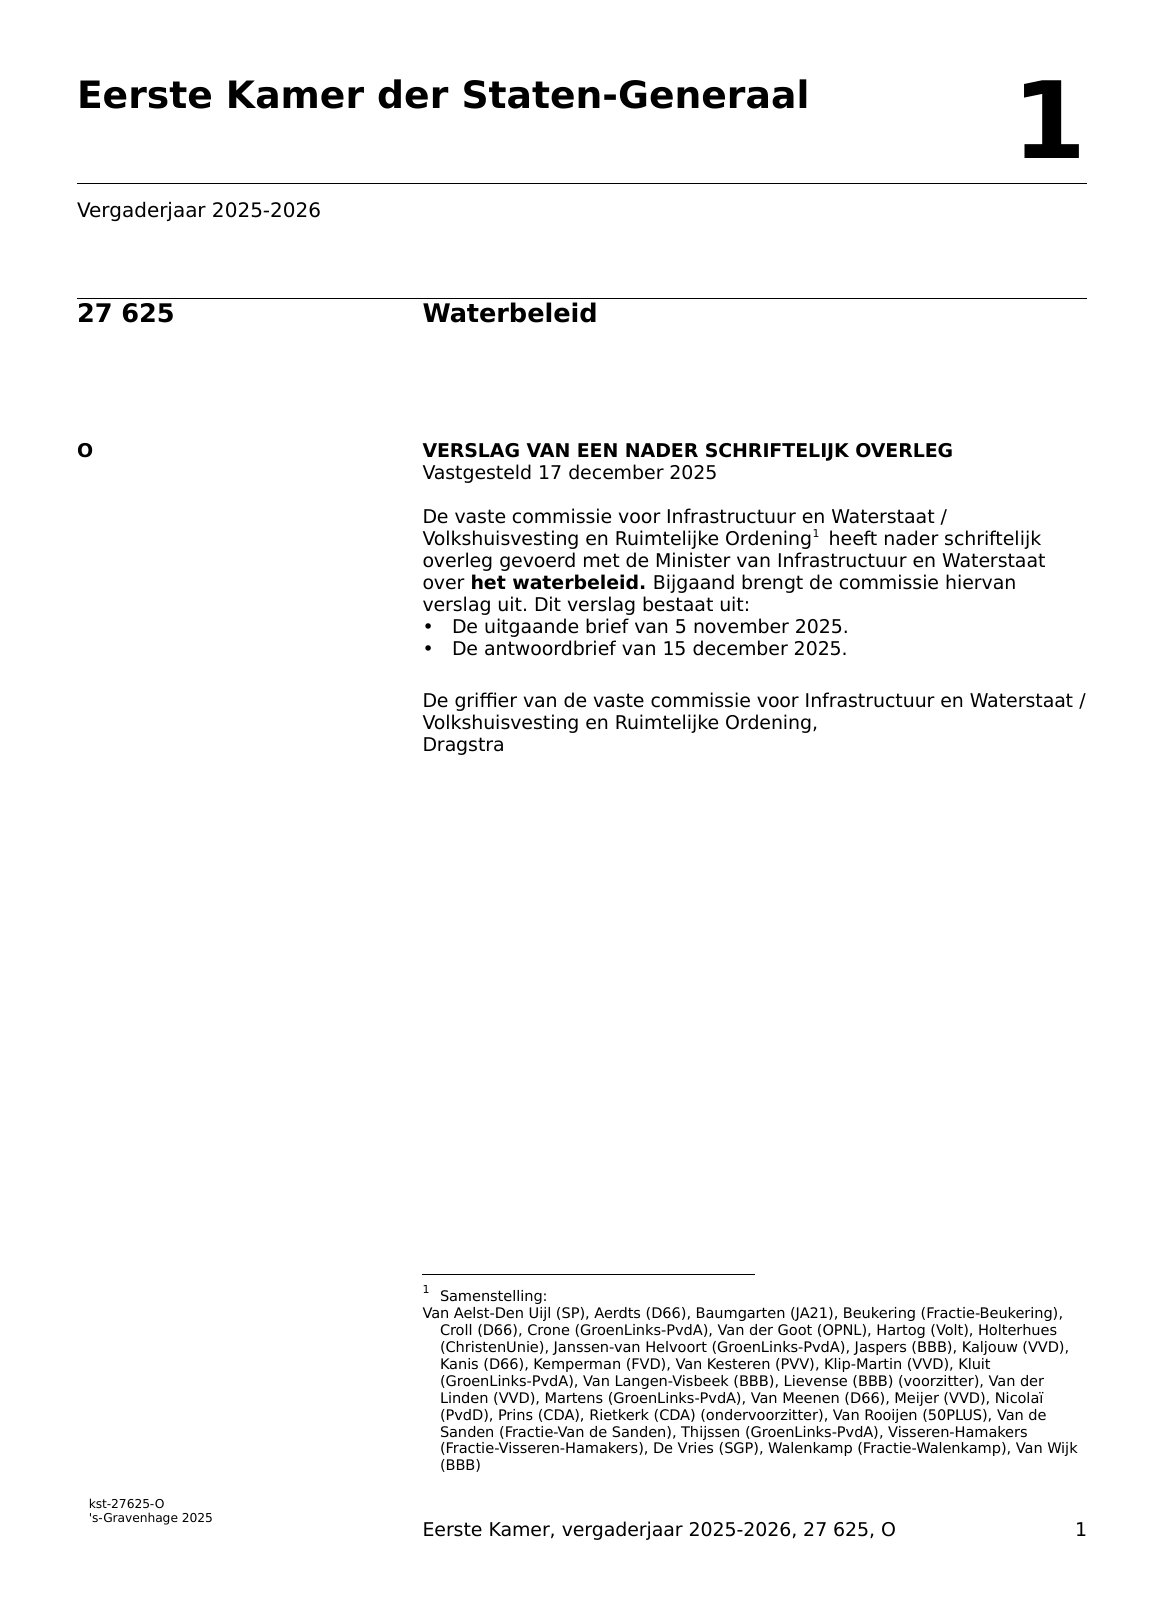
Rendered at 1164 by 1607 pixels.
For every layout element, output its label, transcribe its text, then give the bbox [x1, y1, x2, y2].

text • De uitgaande brief van 5 november 2025. [422, 616, 1087, 638]
text kst-27625-O [88, 1497, 323, 1511]
table_header Eerste Kamer der Staten-Generaal [77, 59, 886, 183]
text Vastgesteld 17 december 2025 [422, 462, 1087, 484]
table_cell Vergaderjaar 2025-2026 [77, 184, 1087, 298]
text 's-Gravenhage 2025 [88, 1511, 323, 1525]
text De vaste commissie voor Infrastructuur en Waterstaat / Volkshuisvesting en Ruimtelijke Ordening heeft nader schriftelijk overleg gevoerd met de Minister van Infrastructuur en Waterstaat over het waterbeleid. Bijgaand brengt de commissie hiervan verslag uit. Dit verslag bestaat uit: [422, 506, 1087, 616]
subtitle 27 625 Waterbeleid [77, 299, 1087, 329]
subtitle O VERSLAG VAN EEN NADER SCHRIFTELIJK OVERLEG [77, 440, 1087, 462]
text De griffier van de vaste commissie voor Infrastructuur en Waterstaat / Volkshuisvesting en Ruimtelijke Ordening, Dragstra [422, 690, 1087, 756]
text Samenstelling: [422, 1283, 1087, 1306]
table_header 1 [886, 59, 1087, 183]
text Van Aelst-Den Uijl (SP), Aerdts (D66), Baumgarten (JA21), Beukering (Fractie-Beukering), Croll (D66), Crone (GroenLinks-PvdA), Van der Goot (OPNL), Hartog (Volt), Holterhues (ChristenUnie), Janssen-van Helvoort (GroenLinks-PvdA), Jaspers (BBB), Kaljouw (VVD), Kanis (D66), Kemperman (FVD), Van Kesteren (PVV), Klip-Martin (VVD), Kluit (GroenLinks-PvdA), Van Langen-Visbeek (BBB), Lievense (BBB) (voorzitter), Van der Linden (VVD), Martens (GroenLinks-PvdA), Van Meenen (D66), Meijer (VVD), Nicolaï (PvdD), Prins (CDA), Rietkerk (CDA) (ondervoorzitter), Van Rooijen (50PLUS), Van de Sanden (Fractie-Van de Sanden), Thijssen (GroenLinks-PvdA), Visseren-Hamakers (Fractie-Visseren-Hamakers), De Vries (SGP), Walenkamp (Fractie-Walenkamp), Van Wijk (BBB) [422, 1306, 1087, 1474]
text • De antwoordbrief van 15 december 2025. [422, 638, 1087, 660]
